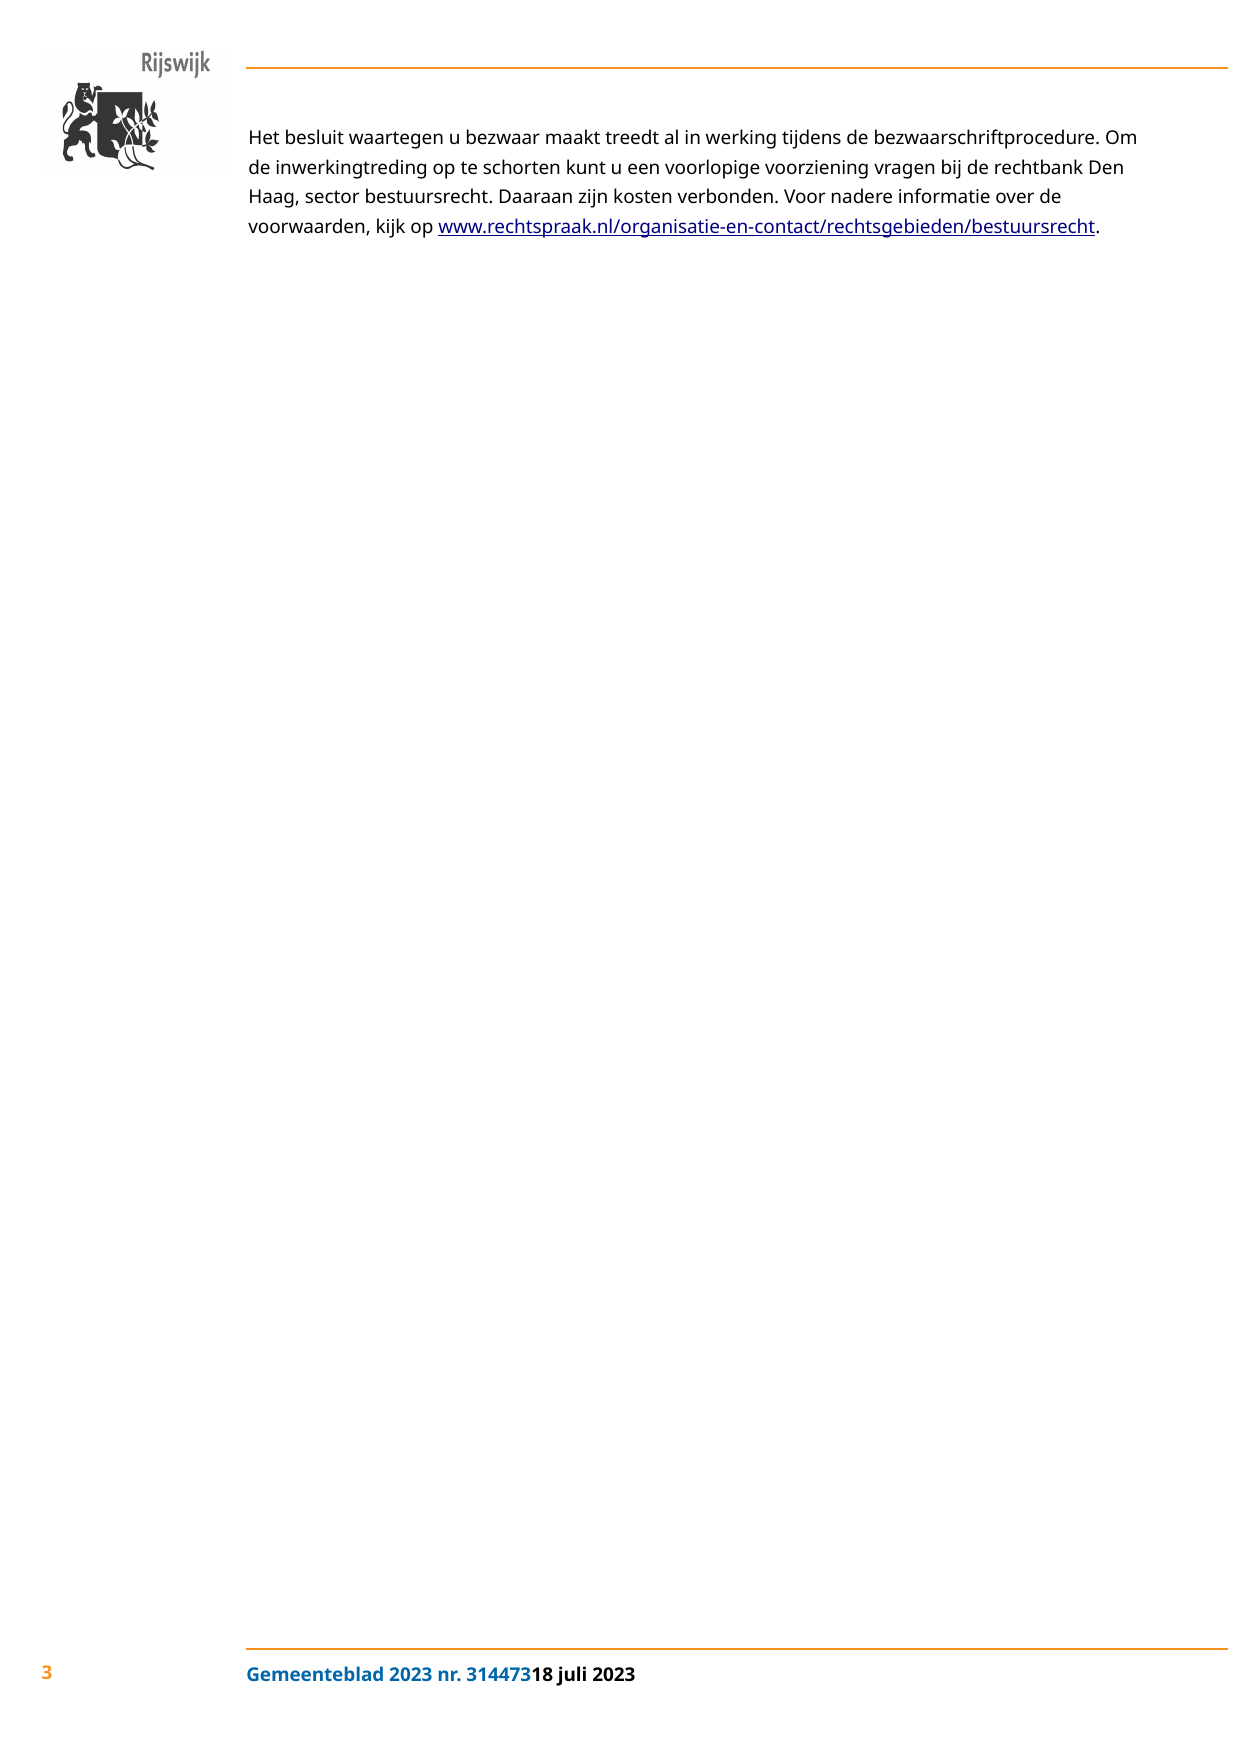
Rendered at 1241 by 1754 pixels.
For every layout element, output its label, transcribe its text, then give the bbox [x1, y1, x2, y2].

text Het besluit waartegen u bezwaar maakt treedt al in werking tijdens de bezwaarschriftprocedure. Om de inwerkingtreding op te schorten kunt u een voorlopige voorziening vragen bij de rechtbank Den Haag, sector bestuursrecht. Daaraan zijn kosten verbonden. Voor nadere informatie over de voorwaarden, kijk op www.rechtspraak.nl/organisatie-en-contact/rechtsgebieden/bestuursrecht. [248, 124, 1152, 239]
picture [41, 47, 231, 172]
